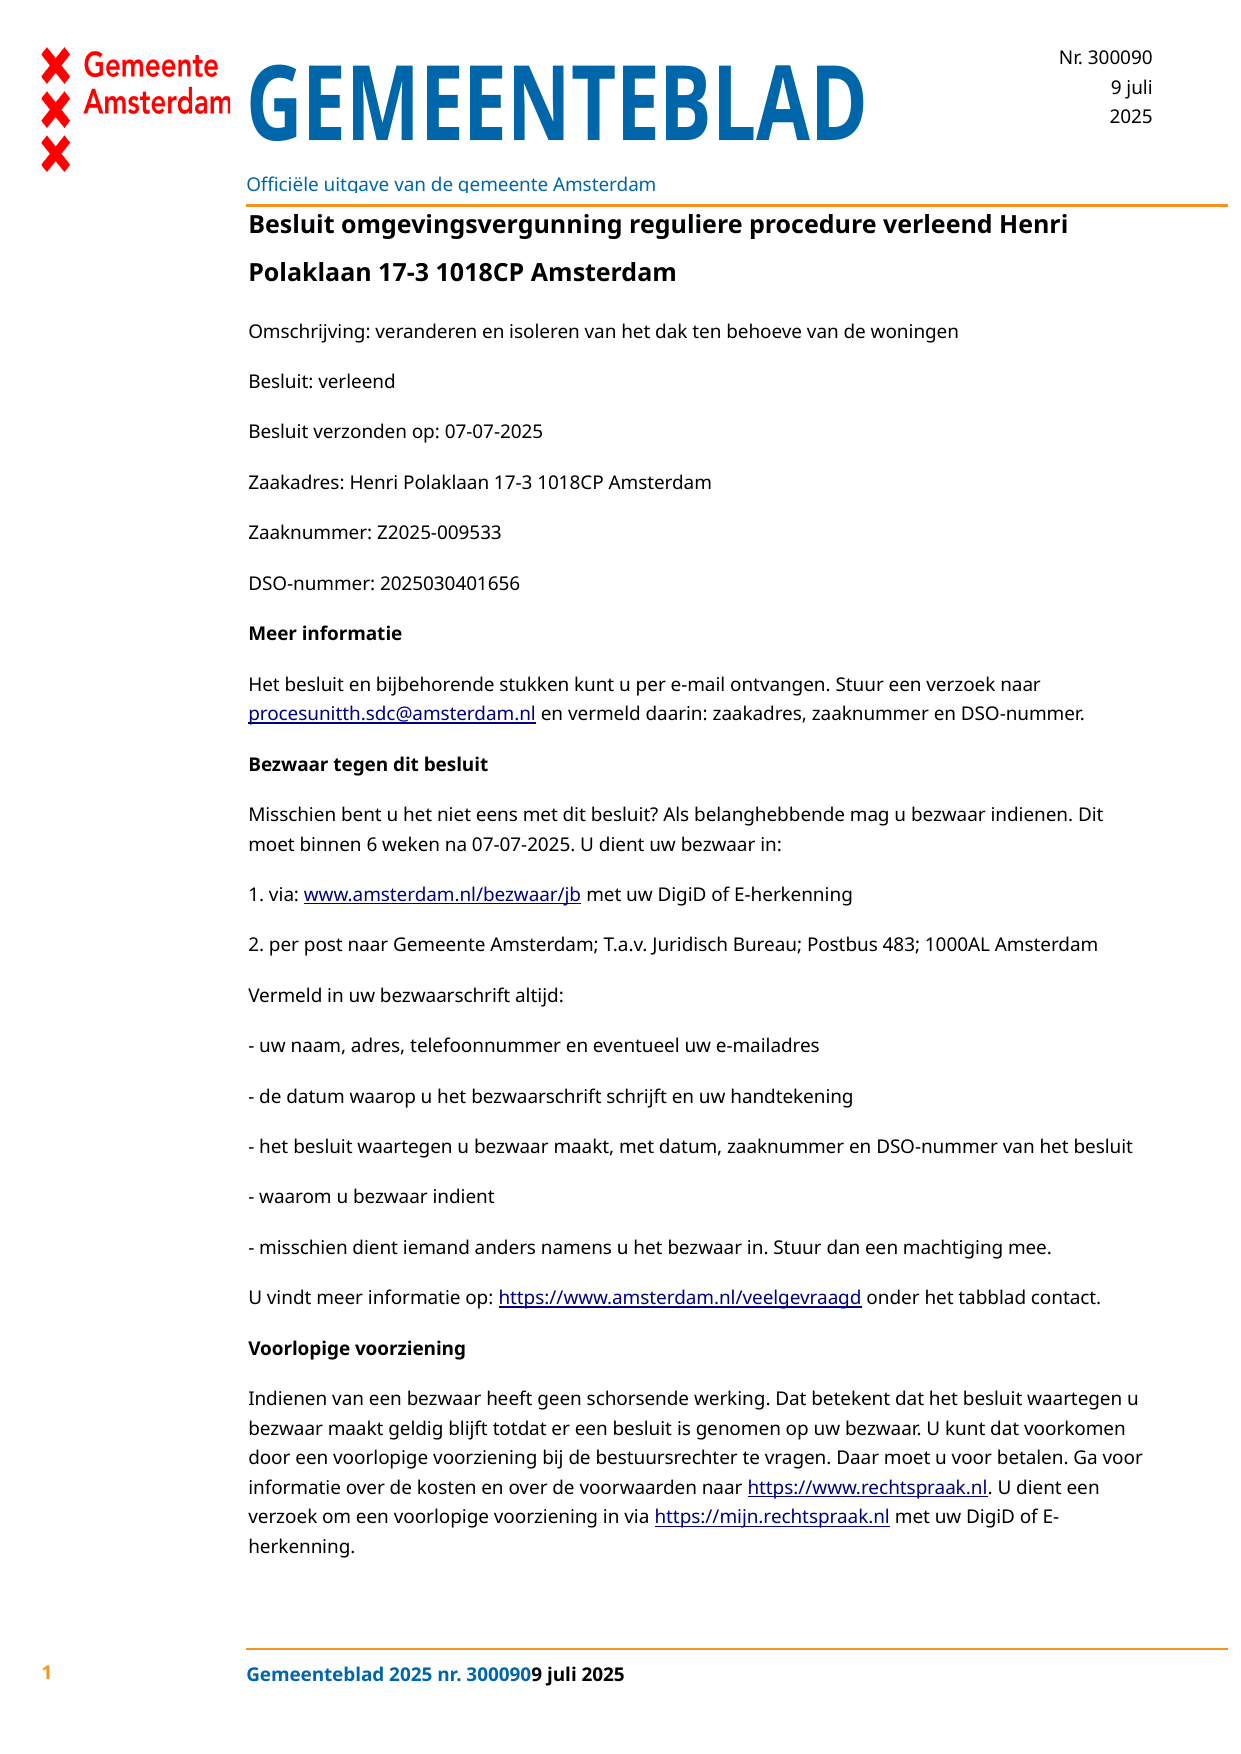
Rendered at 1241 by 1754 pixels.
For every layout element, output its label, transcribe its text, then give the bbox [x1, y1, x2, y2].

text Besluit verzonden op: 07-07-2025 [248, 419, 1152, 444]
text 2. per post naar Gemeente Amsterdam; T.a.v. Juridisch Bureau; Postbus 483; 1000AL Amsterdam [248, 932, 1152, 957]
text - de datum waarop u het bezwaarschrift schrijft en uw handtekening [248, 1083, 1152, 1109]
text Besluit: verleend [248, 368, 1152, 394]
text Besluit omgevingsvergunning reguliere procedure verleend Henri Polaklaan 17-3 1018CP Amsterdam [248, 207, 1152, 288]
text Bezwaar tegen dit besluit [248, 751, 1152, 777]
text Zaakadres: Henri Polaklaan 17-3 1018CP Amsterdam [248, 469, 1152, 495]
text - misschien dient iemand anders namens u het bezwaar in. Stuur dan een machtiging mee. [248, 1234, 1152, 1260]
text U vindt meer informatie op: https://www.amsterdam.nl/veelgevraagd onder het tabblad contact. [248, 1284, 1152, 1310]
text Misschien bent u het niet eens met dit besluit? Als belanghebbende mag u bezwaar indienen. Dit moet binnen 6 weken na 07-07-2025. U dient uw bezwaar in: [248, 801, 1152, 857]
text Indienen van een bezwaar heeft geen schorsende werking. Dat betekent dat het besluit waartegen u bezwaar maakt geldig blijft totdat er een besluit is genomen op uw bezwaar. U kunt dat voorkomen door een voorlopige voorziening bij de bestuursrechter te vragen. Daar moet u voor betalen. Ga voor informatie over de kosten en over de voorwaarden naar https://www.rechtspraak.nl. U dient een verzoek om een voorlopige voorziening in via https://mijn.rechtspraak.nl met uw DigiD of E-herkenning. [248, 1385, 1152, 1559]
text Meer informatie [248, 620, 1152, 646]
text - waarom u bezwaar indient [248, 1184, 1152, 1209]
picture [41, 47, 231, 172]
text Vermeld in uw bezwaarschrift altijd: [248, 982, 1152, 1008]
text DSO-nummer: 2025030401656 [248, 570, 1152, 596]
text - het besluit waartegen u bezwaar maakt, met datum, zaaknummer en DSO-nummer van het besluit [248, 1133, 1152, 1159]
text Het besluit en bijbehorende stukken kunt u per e-mail ontvangen. Stuur een verzoek naar procesunitth.sdc@amsterdam.nl en vermeld daarin: zaakadres, zaaknummer en DSO-nummer. [248, 671, 1152, 726]
text 1. via: www.amsterdam.nl/bezwaar/jb met uw DigiD of E-herkenning [248, 881, 1152, 907]
text - uw naam, adres, telefoonnummer en eventueel uw e-mailadres [248, 1032, 1152, 1058]
text Zaaknummer: Z2025-009533 [248, 519, 1152, 545]
text Voorlopige voorziening [248, 1335, 1152, 1361]
text Omschrijving: veranderen en isoleren van het dak ten behoeve van de woningen [248, 318, 1152, 344]
